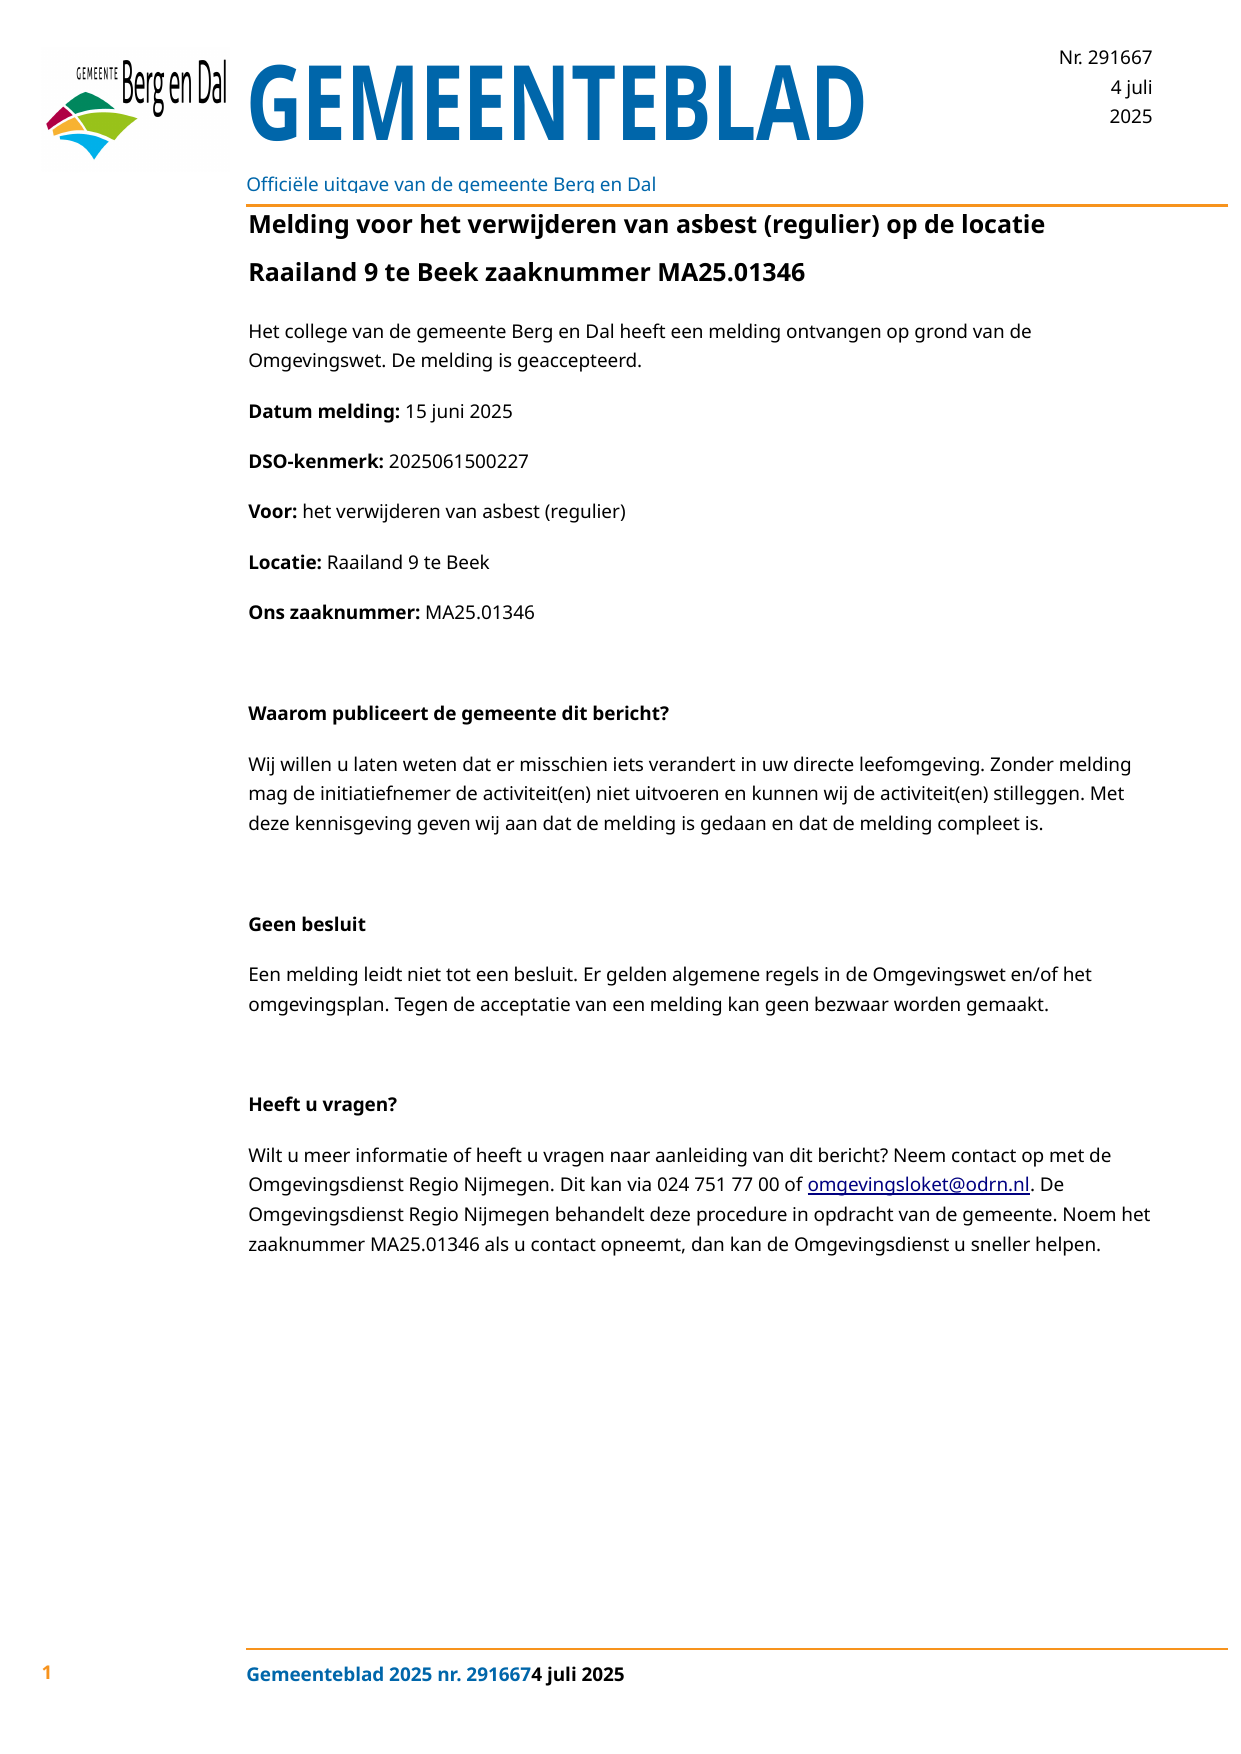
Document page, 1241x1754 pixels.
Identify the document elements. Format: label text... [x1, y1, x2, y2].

text Geen besluit [248, 911, 1152, 937]
picture [41, 47, 231, 172]
text Ons zaaknummer: MA25.01346 [248, 599, 1152, 625]
text Wij willen u laten weten dat er misschien iets verandert in uw directe leefomgeving. Zonder melding mag de initiatiefnemer de activiteit(en) niet uitvoeren en kunnen wij de activiteit(en) stilleggen. Met deze kennisgeving geven wij aan dat de melding is gedaan en dat de melding compleet is. [248, 751, 1152, 836]
text Het college van de gemeente Berg en Dal heeft een melding ontvangen op grond van de Omgevingswet. De melding is geaccepteerd. [248, 318, 1152, 373]
text Voor: het verwijderen van asbest (regulier) [248, 499, 1152, 524]
text Datum melding: 15 juni 2025 [248, 398, 1152, 424]
text Wilt u meer informatie of heeft u vragen naar aanleiding van dit bericht? Neem contact op met de Omgevingsdienst Regio Nijmegen. Dit kan via 024 751 77 00 of omgevingsloket@odrn.nl. De Omgevingsdienst Regio Nijmegen behandelt deze procedure in opdracht van de gemeente. Noem het zaaknummer MA25.01346 als u contact opneemt, dan kan de Omgevingsdienst u sneller helpen. [248, 1142, 1152, 1257]
text Locatie: Raailand 9 te Beek [248, 549, 1152, 575]
text Melding voor het verwijderen van asbest (regulier) op de locatie Raailand 9 te Beek zaaknummer MA25.01346 [248, 207, 1152, 288]
text DSO-kenmerk: 2025061500227 [248, 448, 1152, 474]
text Een melding leidt niet tot een besluit. Er gelden algemene regels in de Omgevingswet en/of het omgevingsplan. Tegen de acceptatie van een melding kan geen bezwaar worden gemaakt. [248, 961, 1152, 1017]
text Heeft u vragen? [248, 1092, 1152, 1117]
text Waarom publiceert de gemeente dit bericht? [248, 700, 1152, 726]
